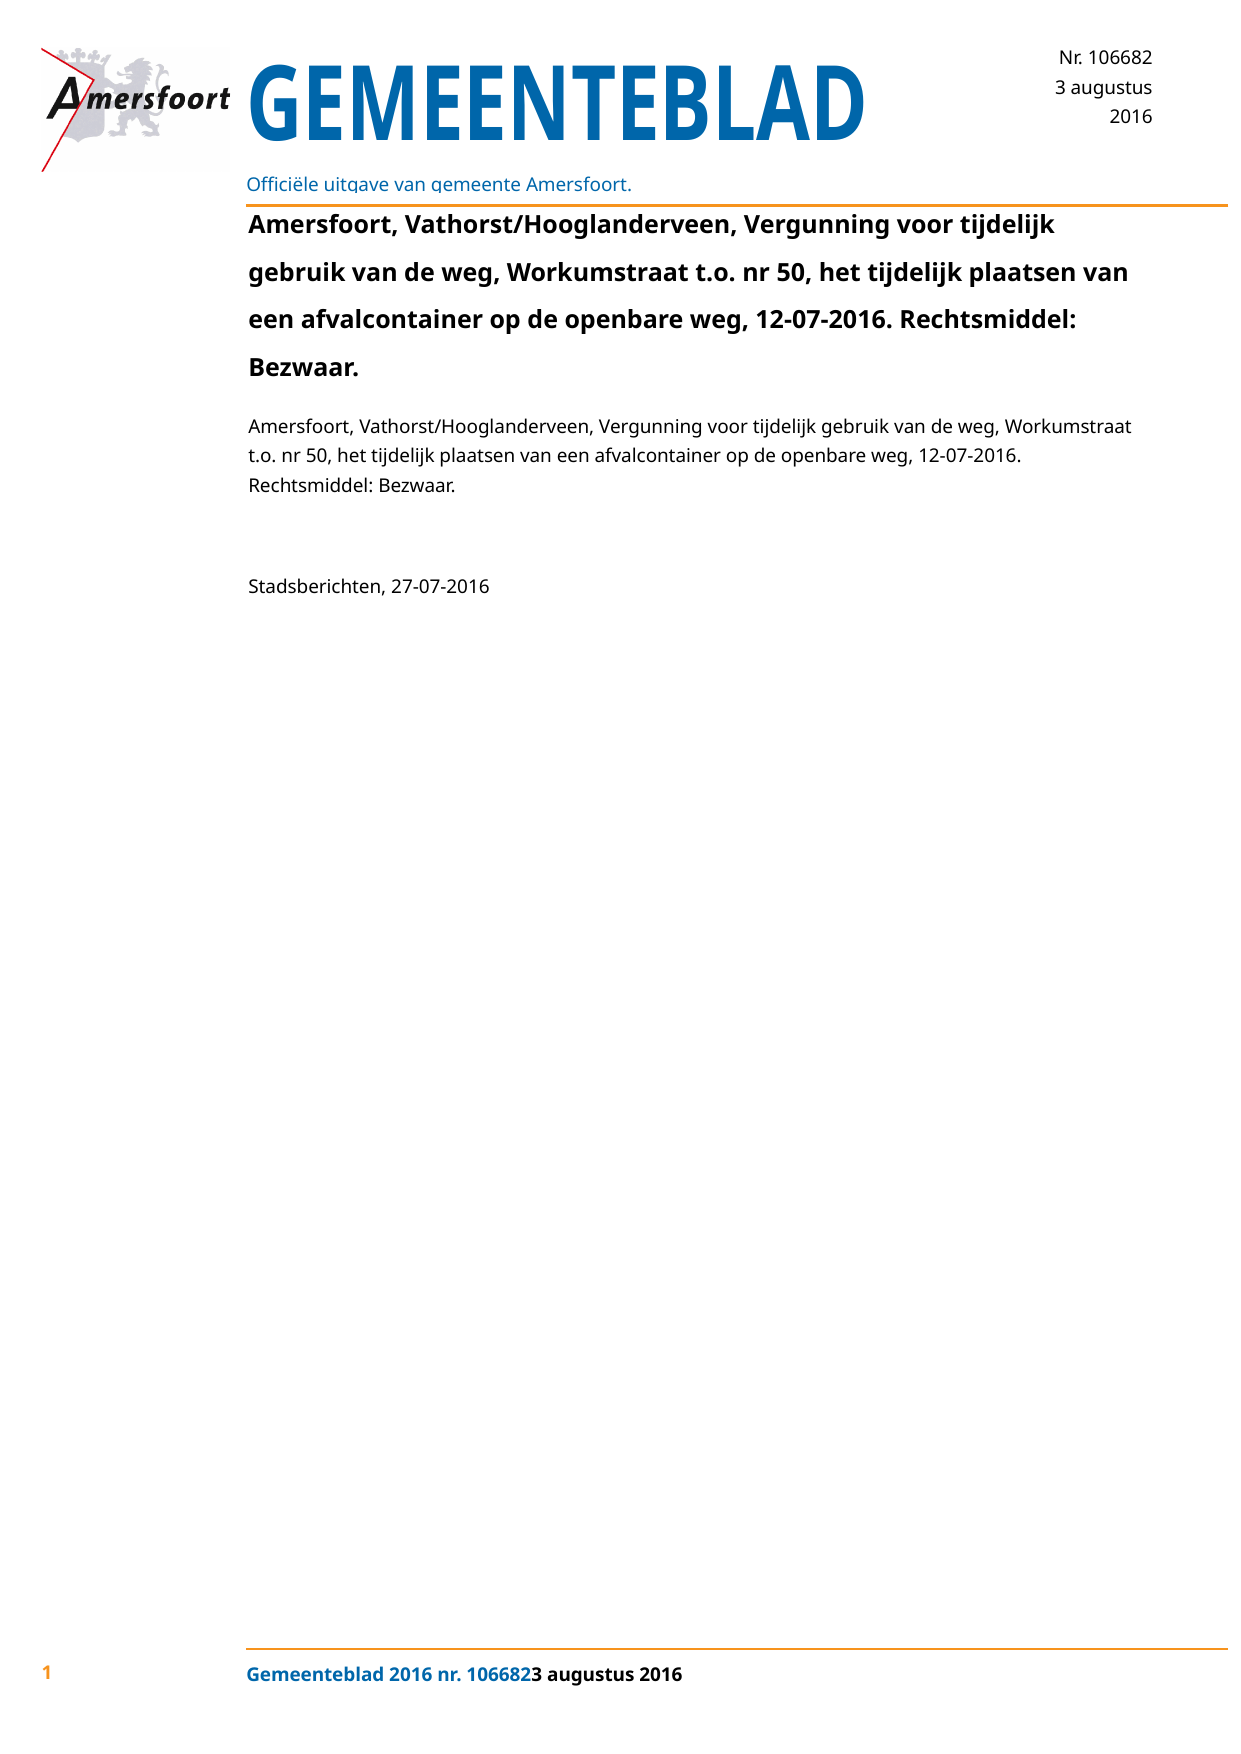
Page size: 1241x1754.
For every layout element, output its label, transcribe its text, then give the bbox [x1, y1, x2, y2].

text Amersfoort, Vathorst/Hooglanderveen, Vergunning voor tijdelijk gebruik van de weg, Workumstraat t.o. nr 50, het tijdelijk plaatsen van een afvalcontainer op de openbare weg, 12-07-2016. Rechtsmiddel: Bezwaar. [248, 207, 1152, 384]
text Amersfoort, Vathorst/Hooglanderveen, Vergunning voor tijdelijk gebruik van de weg, Workumstraat t.o. nr 50, het tijdelijk plaatsen van een afvalcontainer op de openbare weg, 12-07-2016. Rechtsmiddel: Bezwaar. [248, 413, 1152, 498]
text Stadsberichten, 27-07-2016 [248, 573, 1152, 599]
picture [41, 47, 231, 172]
